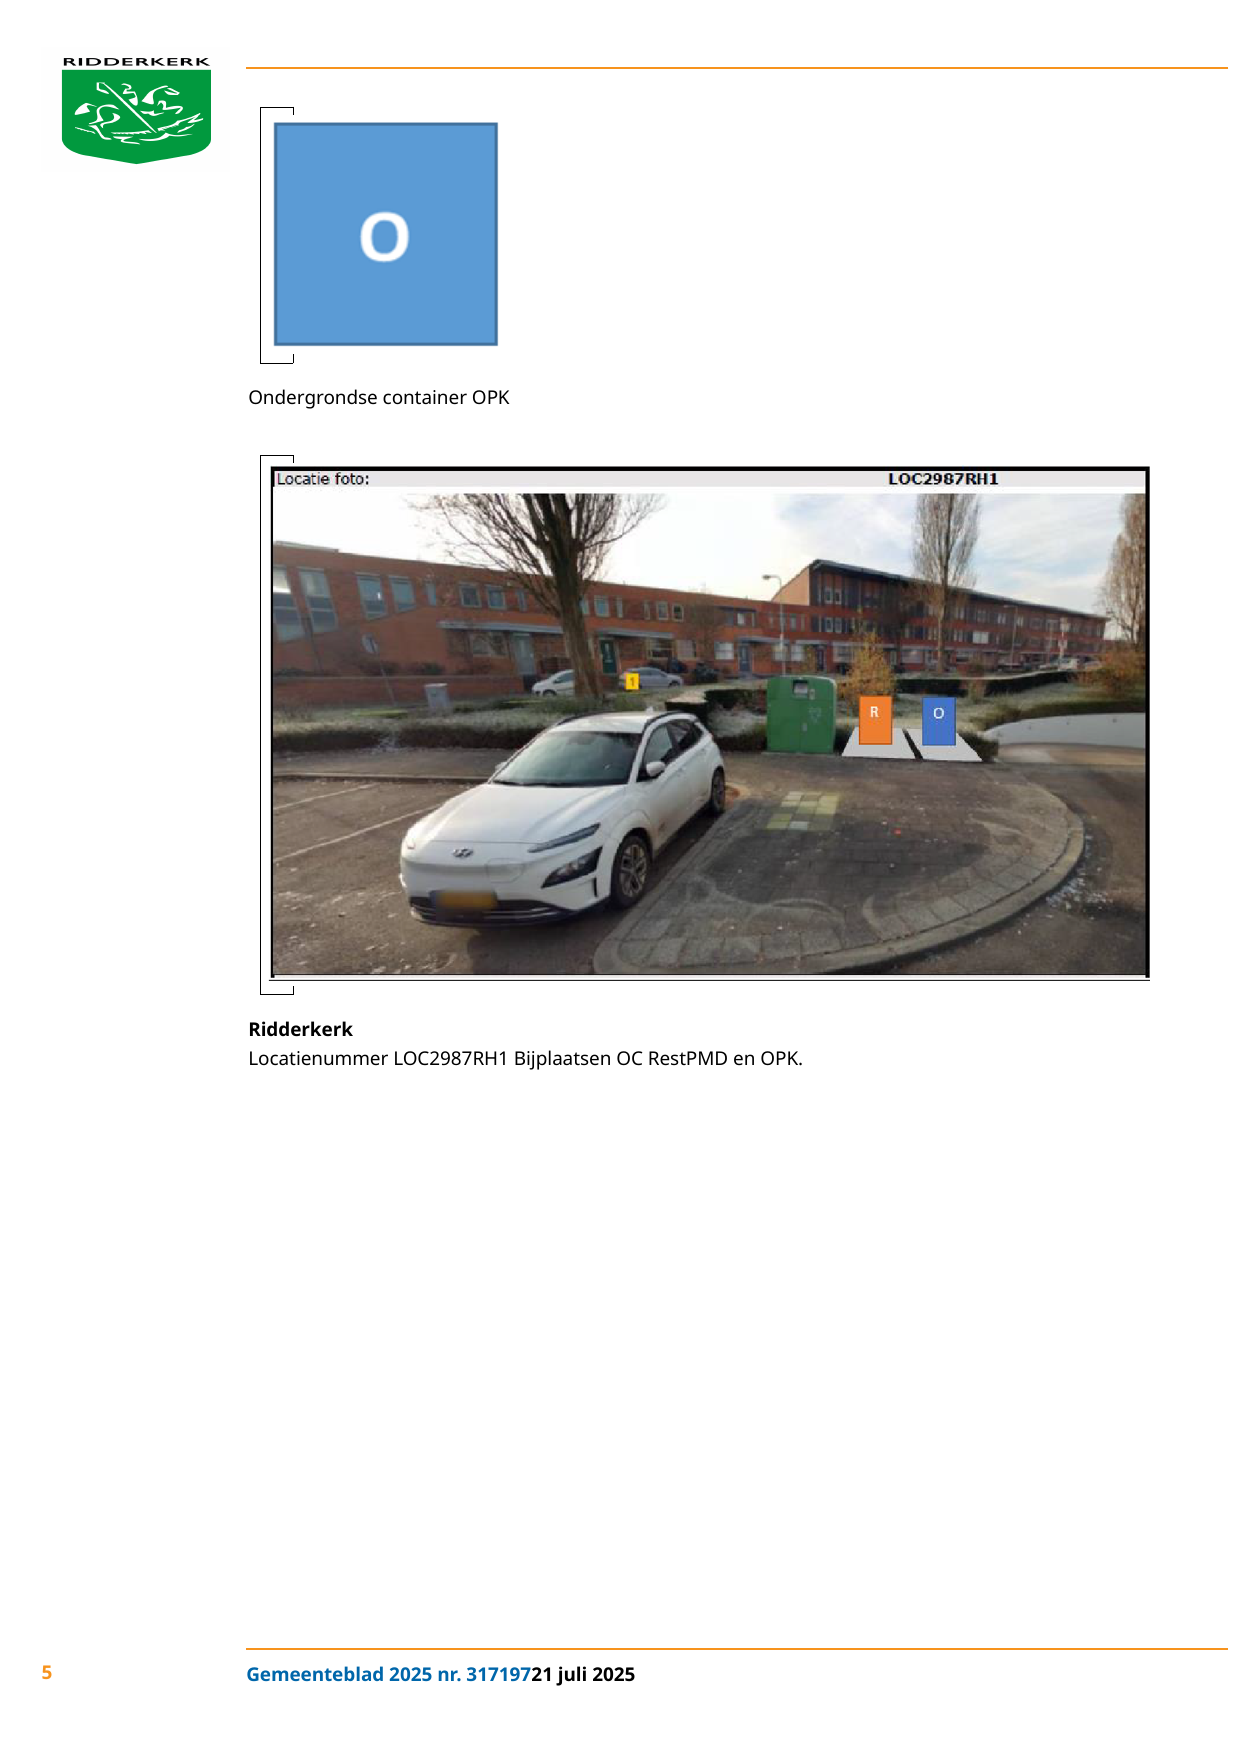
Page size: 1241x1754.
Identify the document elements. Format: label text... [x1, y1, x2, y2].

picture [41, 47, 231, 172]
picture [268, 115, 505, 354]
picture [268, 463, 1155, 986]
text Ondergrondse container OPK [248, 384, 1152, 410]
text Locatienummer LOC2987RH1 Bijplaatsen OC RestPMD en OPK. [248, 1045, 1152, 1071]
text Ridderkerk [248, 1016, 1152, 1041]
